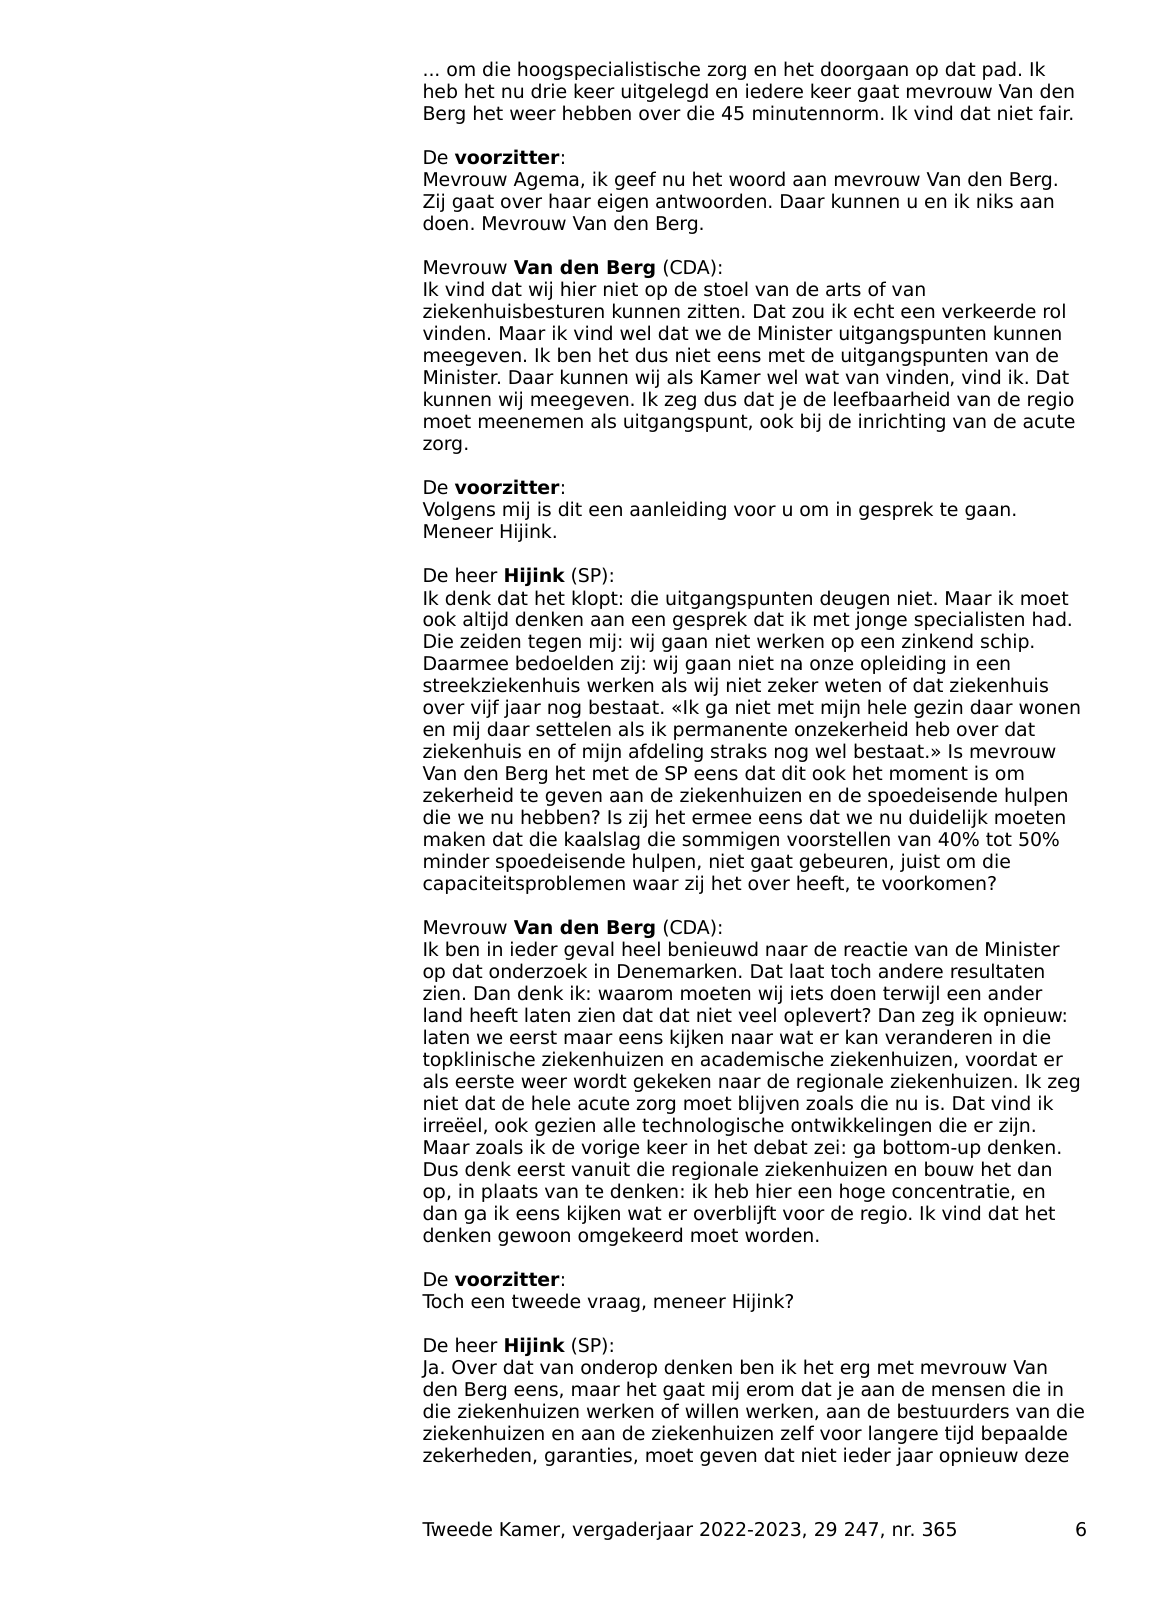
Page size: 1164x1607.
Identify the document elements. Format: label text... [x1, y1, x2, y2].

text De voorzitter: [422, 1269, 1087, 1291]
text De voorzitter: [422, 477, 1087, 499]
text Ik ben in ieder geval heel benieuwd naar de reactie van de Minister op dat onderzoek in Denemarken. Dat laat toch andere resultaten zien. Dan denk ik: waarom moeten wij iets doen terwijl een ander land heeft laten zien dat dat niet veel oplevert? Dan zeg ik opnieuw: laten we eerst maar eens kijken naar wat er kan veranderen in die topklinische ziekenhuizen en academische ziekenhuizen, voordat er als eerste weer wordt gekeken naar de regionale ziekenhuizen. Ik zeg niet dat de hele acute zorg moet blijven zoals die nu is. Dat vind ik irreëel, ook gezien alle technologische ontwikkelingen die er zijn. Maar zoals ik de vorige keer in het debat zei: ga bottom-up denken. Dus denk eerst vanuit die regionale ziekenhuizen en bouw het dan op, in plaats van te denken: ik heb hier een hoge concentratie, en dan ga ik eens kijken wat er overblijft voor de regio. Ik vind dat het denken gewoon omgekeerd moet worden. [422, 939, 1087, 1247]
text Ja. Over dat van onderop denken ben ik het erg met mevrouw Van den Berg eens, maar het gaat mij erom dat je aan de mensen die in die ziekenhuizen werken of willen werken, aan de bestuurders van die ziekenhuizen en aan de ziekenhuizen zelf voor langere tijd bepaalde zekerheden, garanties, moet geven dat niet ieder jaar opnieuw deze [422, 1357, 1087, 1467]
text De voorzitter: [422, 147, 1087, 169]
text ... om die hoogspecialistische zorg en het doorgaan op dat pad. Ik heb het nu drie keer uitgelegd en iedere keer gaat mevrouw Van den Berg het weer hebben over die 45 minutennorm. Ik vind dat niet fair. [422, 59, 1087, 125]
text Mevrouw Van den Berg (CDA): [422, 917, 1087, 939]
text Volgens mij is dit een aanleiding voor u om in gesprek te gaan. Meneer Hijink. [422, 499, 1087, 543]
text Ik denk dat het klopt: die uitgangspunten deugen niet. Maar ik moet ook altijd denken aan een gesprek dat ik met jonge specialisten had. Die zeiden tegen mij: wij gaan niet werken op een zinkend schip. Daarmee bedoelden zij: wij gaan niet na onze opleiding in een streekziekenhuis werken als wij niet zeker weten of dat ziekenhuis over vijf jaar nog bestaat. «Ik ga niet met mijn hele gezin daar wonen en mij daar settelen als ik permanente onzekerheid heb over dat ziekenhuis en of mijn afdeling straks nog wel bestaat.» Is mevrouw Van den Berg het met de SP eens dat dit ook het moment is om zekerheid te geven aan de ziekenhuizen en de spoedeisende hulpen die we nu hebben? Is zij het ermee eens dat we nu duidelijk moeten maken dat die kaalslag die sommigen voorstellen van 40% tot 50% minder spoedeisende hulpen, niet gaat gebeuren, juist om die capaciteitsproblemen waar zij het over heeft, te voorkomen? [422, 587, 1087, 895]
text Toch een tweede vraag, meneer Hijink? [422, 1291, 1087, 1313]
text De heer Hijink (SP): [422, 1335, 1087, 1357]
text Mevrouw Van den Berg (CDA): [422, 257, 1087, 279]
text Ik vind dat wij hier niet op de stoel van de arts of van ziekenhuisbesturen kunnen zitten. Dat zou ik echt een verkeerde rol vinden. Maar ik vind wel dat we de Minister uitgangspunten kunnen meegeven. Ik ben het dus niet eens met de uitgangspunten van de Minister. Daar kunnen wij als Kamer wel wat van vinden, vind ik. Dat kunnen wij meegeven. Ik zeg dus dat je de leefbaarheid van de regio moet meenemen als uitgangspunt, ook bij de inrichting van de acute zorg. [422, 279, 1087, 455]
text Mevrouw Agema, ik geef nu het woord aan mevrouw Van den Berg. Zij gaat over haar eigen antwoorden. Daar kunnen u en ik niks aan doen. Mevrouw Van den Berg. [422, 169, 1087, 235]
text De heer Hijink (SP): [422, 565, 1087, 587]
